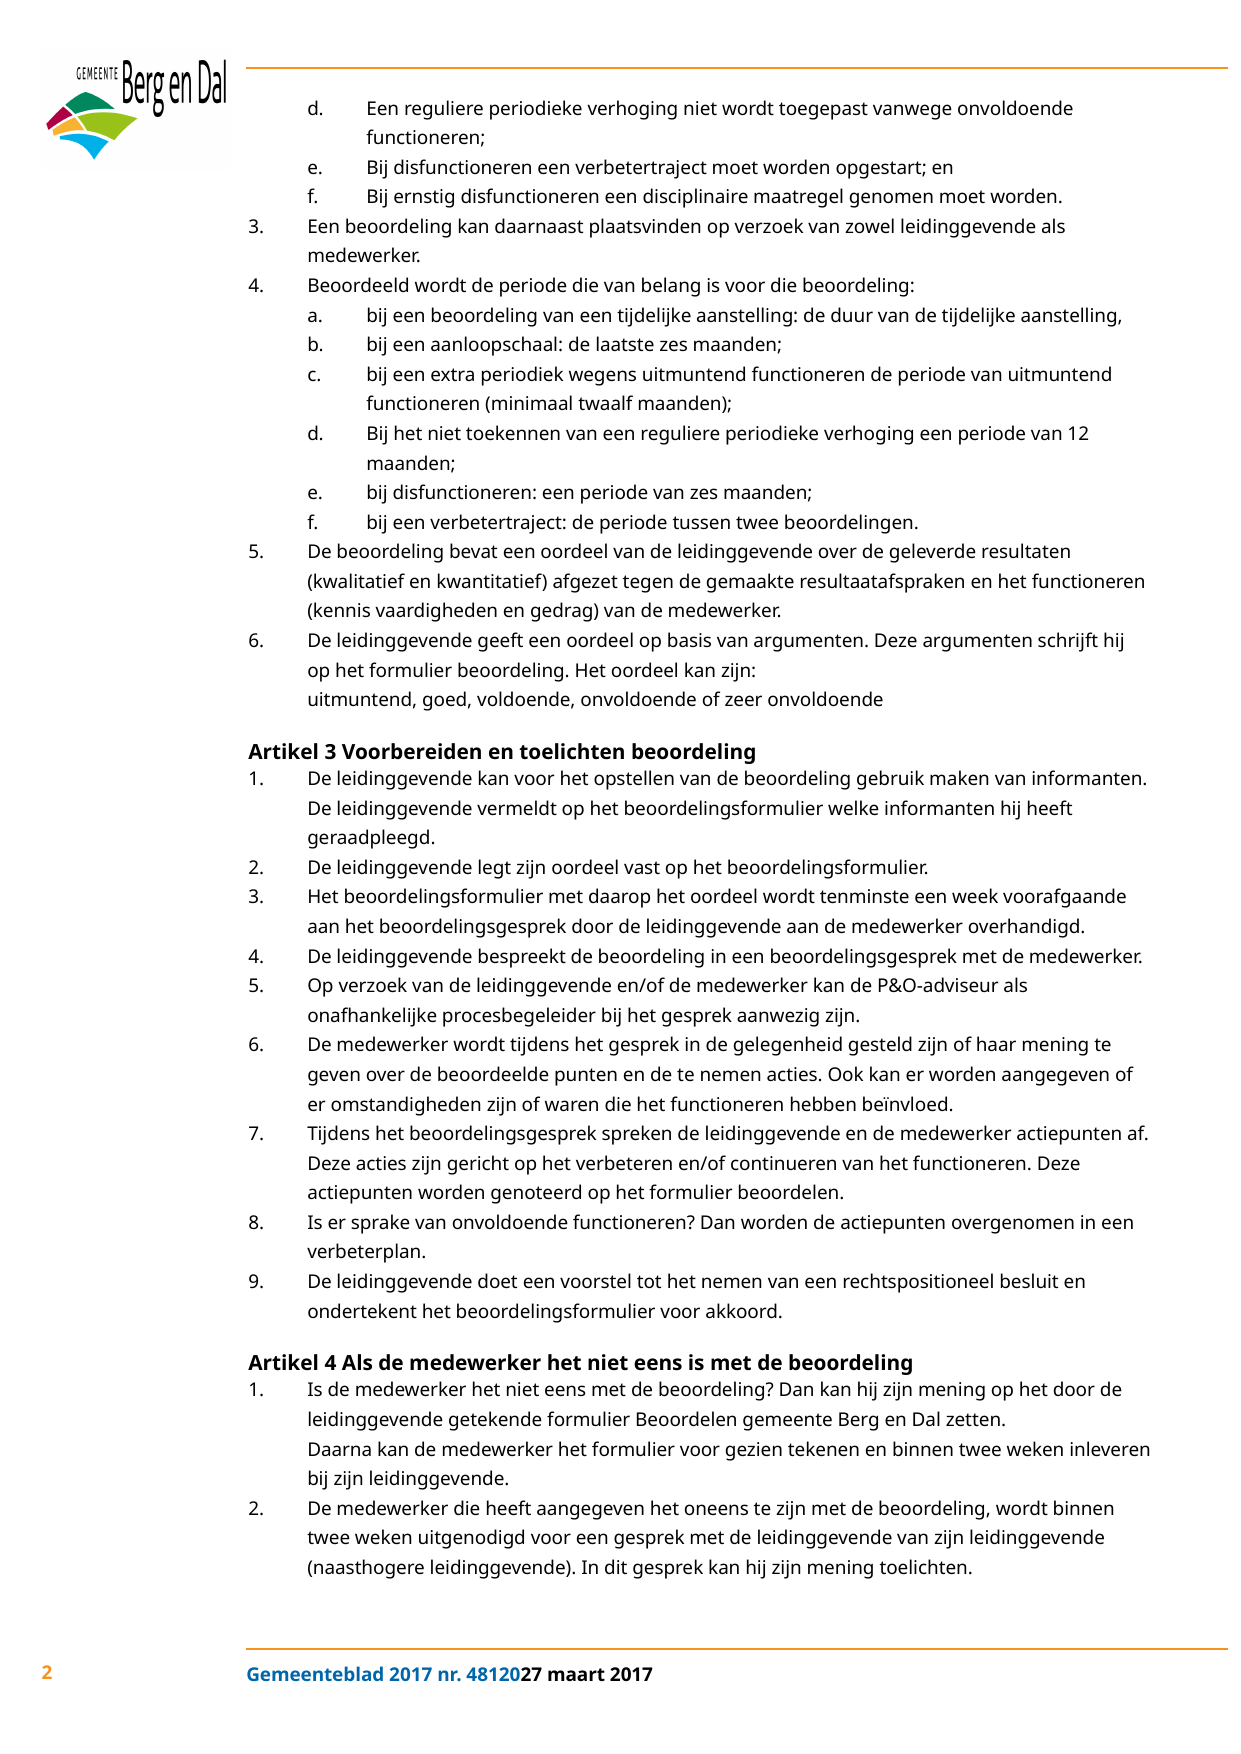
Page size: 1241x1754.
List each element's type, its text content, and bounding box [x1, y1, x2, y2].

list De leidinggevende kan voor het opstellen van de beoordeling gebruik maken van informanten. De leidinggevende vermeldt op het beoordelingsformulier welke informanten hij heeft geraadpleegd. [248, 765, 1152, 850]
text Artikel 4 Als de medewerker het niet eens is met de beoordeling [248, 1348, 1152, 1377]
list bij een verbetertraject: de periode tussen twee beoordelingen. [307, 509, 1152, 535]
list Een beoordeling kan daarnaast plaatsvinden op verzoek van zowel leidinggevende als medewerker. [248, 213, 1152, 268]
list Tijdens het beoordelingsgesprek spreken de leidinggevende en de medewerker actiepunten af. Deze acties zijn gericht op het verbeteren en/of continueren van het functioneren. Deze actiepunten worden genoteerd op het formulier beoordelen. [248, 1120, 1152, 1205]
picture [41, 47, 231, 172]
list bij een extra periodiek wegens uitmuntend functioneren de periode van uitmuntend functioneren (minimaal twaalf maanden); [307, 361, 1152, 416]
list De medewerker die heeft aangegeven het oneens te zijn met de beoordeling, wordt binnen twee weken uitgenodigd voor een gesprek met de leidinggevende van zijn leidinggevende (naasthogere leidinggevende). In dit gesprek kan hij zijn mening toelichten. [248, 1495, 1152, 1580]
list De beoordeling bevat een oordeel van de leidinggevende over de geleverde resultaten (kwalitatief en kwantitatief) afgezet tegen de gemaakte resultaatafspraken en het functioneren (kennis vaardigheden en gedrag) van de medewerker. [248, 538, 1152, 623]
list bij een aanloopschaal: de laatste zes maanden; [307, 331, 1152, 357]
list De medewerker wordt tijdens het gesprek in de gelegenheid gesteld zijn of haar mening te geven over de beoordeelde punten en de te nemen acties. Ook kan er worden aangegeven of er omstandigheden zijn of waren die het functioneren hebben beïnvloed. [248, 1032, 1152, 1116]
list Een reguliere periodieke verhoging niet wordt toegepast vanwege onvoldoende functioneren; [307, 95, 1152, 150]
list De leidinggevende bespreekt de beoordeling in een beoordelingsgesprek met de medewerker. [248, 943, 1152, 968]
list Beoordeeld wordt de periode die van belang is voor die beoordeling: [248, 272, 1152, 298]
list De leidinggevende geeft een oordeel op basis van argumenten. Deze argumenten schrijft hij op het formulier beoordeling. Het oordeel kan zijn: [248, 627, 1152, 683]
list bij een beoordeling van een tijdelijke aanstelling: de duur van de tijdelijke aanstelling, [307, 302, 1152, 328]
list Bij disfunctioneren een verbetertraject moet worden opgestart; en [307, 154, 1152, 180]
list Is de medewerker het niet eens met de beoordeling? Dan kan hij zijn mening op het door de leidinggevende getekende formulier Beoordelen gemeente Berg en Dal zetten. [248, 1377, 1152, 1432]
list uitmuntend, goed, voldoende, onvoldoende of zeer onvoldoende [248, 686, 1152, 712]
list Bij ernstig disfunctioneren een disciplinaire maatregel genomen moet worden. [307, 183, 1152, 209]
list Bij het niet toekennen van een reguliere periodieke verhoging een periode van 12 maanden; [307, 420, 1152, 476]
list Daarna kan de medewerker het formulier voor gezien tekenen en binnen twee weken inleveren bij zijn leidinggevende. [248, 1436, 1152, 1491]
list Is er sprake van onvoldoende functioneren? Dan worden de actiepunten overgenomen in een verbeterplan. [248, 1209, 1152, 1264]
list De leidinggevende legt zijn oordeel vast op het beoordelingsformulier. [248, 854, 1152, 880]
list bij disfunctioneren: een periode van zes maanden; [307, 479, 1152, 505]
list Op verzoek van de leidinggevende en/of de medewerker kan de P&O-adviseur als onafhankelijke procesbegeleider bij het gesprek aanwezig zijn. [248, 972, 1152, 1028]
list De leidinggevende doet een voorstel tot het nemen van een rechtspositioneel besluit en ondertekent het beoordelingsformulier voor akkoord. [248, 1268, 1152, 1323]
text Artikel 3 Voorbereiden en toelichten beoordeling [248, 737, 1152, 765]
list Het beoordelingsformulier met daarop het oordeel wordt tenminste een week voorafgaande aan het beoordelingsgesprek door de leidinggevende aan de medewerker overhandigd. [248, 884, 1152, 939]
